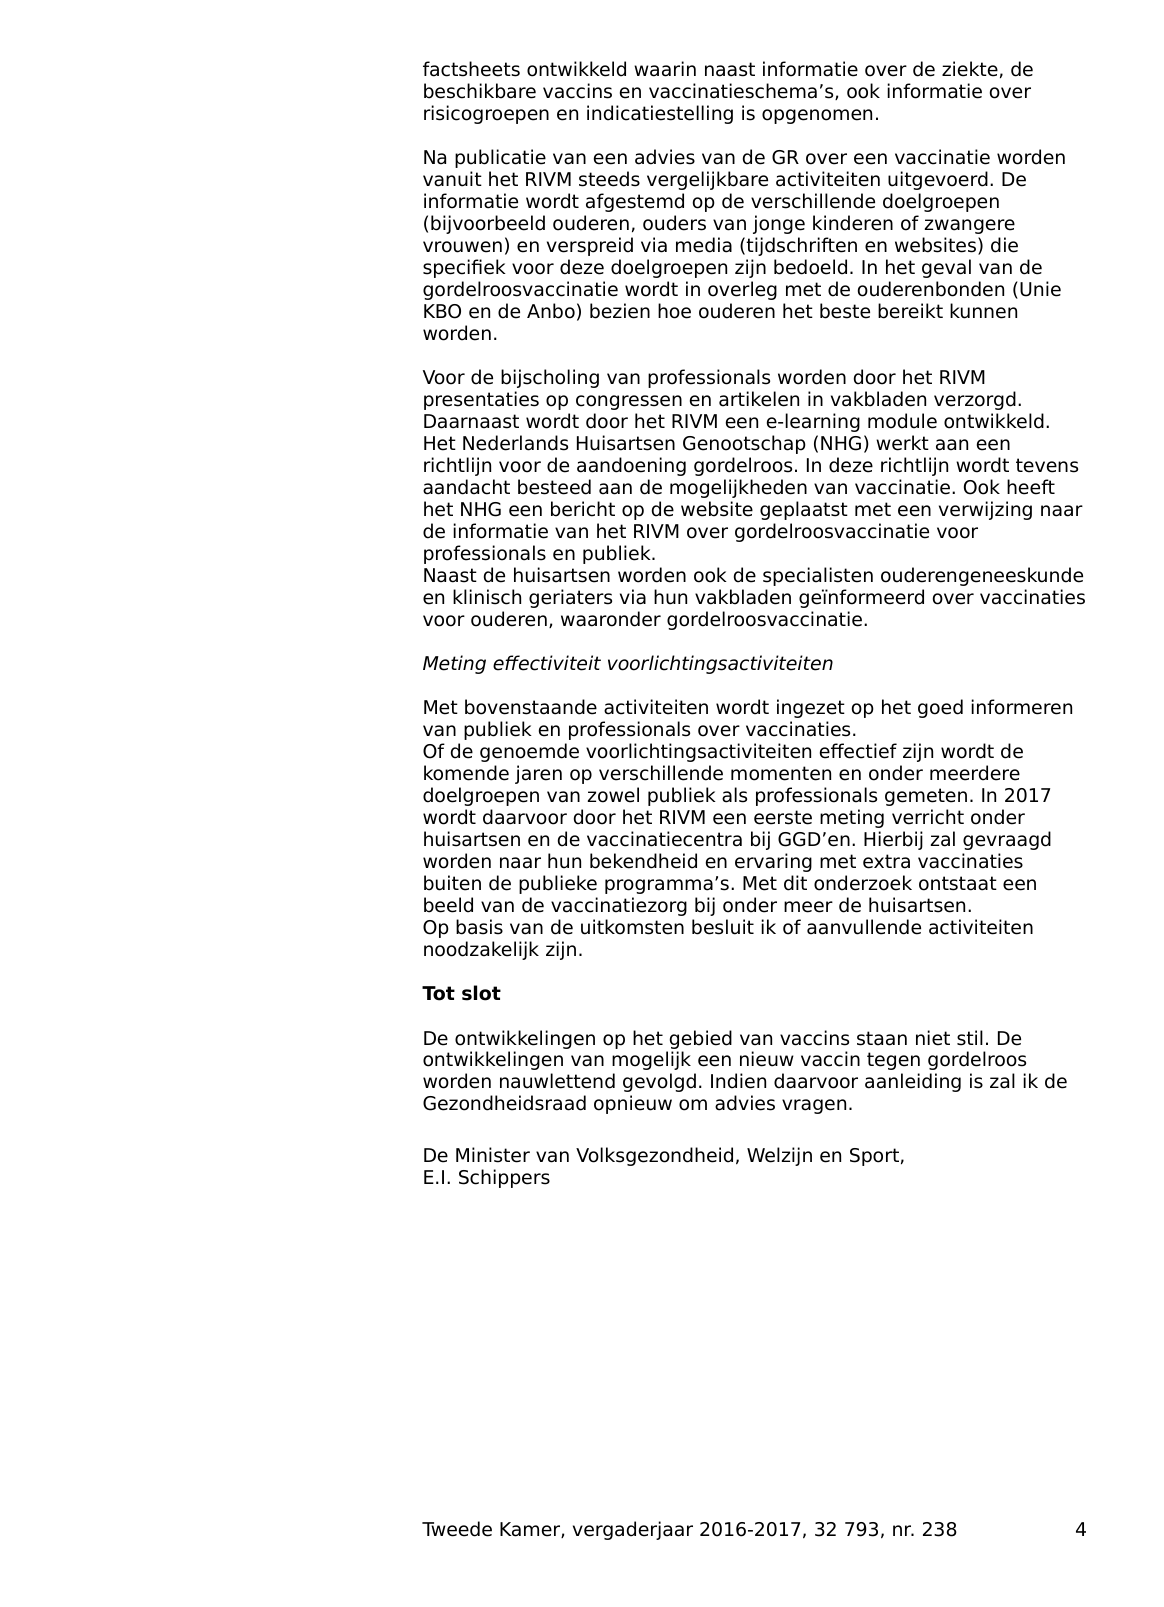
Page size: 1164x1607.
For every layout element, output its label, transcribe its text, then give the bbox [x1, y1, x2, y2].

text Het Nederlands Huisartsen Genootschap (NHG) werkt aan een richtlijn voor de aandoening gordelroos. In deze richtlijn wordt tevens aandacht besteed aan de mogelijkheden van vaccinatie. Ook heeft het NHG een bericht op de website geplaatst met een verwijzing naar de informatie van het RIVM over gordelroosvaccinatie voor professionals en publiek. [422, 433, 1087, 565]
text Na publicatie van een advies van de GR over een vaccinatie worden vanuit het RIVM steeds vergelijkbare activiteiten uitgevoerd. De informatie wordt afgestemd op de verschillende doelgroepen (bijvoorbeeld ouderen, ouders van jonge kinderen of zwangere vrouwen) en verspreid via media (tijdschriften en websites) die specifiek voor deze doelgroepen zijn bedoeld. In het geval van de gordelroosvaccinatie wordt in overleg met de ouderenbonden (Unie KBO en de Anbo) bezien hoe ouderen het beste bereikt kunnen worden. [422, 147, 1087, 345]
text Op basis van de uitkomsten besluit ik of aanvullende activiteiten noodzakelijk zijn. [422, 917, 1087, 961]
subtitle Meting effectiviteit voorlichtingsactiviteiten [422, 653, 1087, 675]
text De ontwikkelingen op het gebied van vaccins staan niet stil. De ontwikkelingen van mogelijk een nieuw vaccin tegen gordelroos worden nauwlettend gevolgd. Indien daarvoor aanleiding is zal ik de Gezondheidsraad opnieuw om advies vragen. [422, 1027, 1087, 1115]
text factsheets ontwikkeld waarin naast informatie over de ziekte, de beschikbare vaccins en vaccinatieschema’s, ook informatie over risicogroepen en indicatiestelling is opgenomen. [422, 59, 1087, 125]
text Voor de bijscholing van professionals worden door het RIVM presentaties op congressen en artikelen in vakbladen verzorgd. Daarnaast wordt door het RIVM een e-learning module ontwikkeld. [422, 367, 1087, 433]
text Met bovenstaande activiteiten wordt ingezet op het goed informeren van publiek en professionals over vaccinaties. [422, 697, 1087, 741]
text Naast de huisartsen worden ook de specialisten ouderengeneeskunde en klinisch geriaters via hun vakbladen geïnformeerd over vaccinaties voor ouderen, waaronder gordelroosvaccinatie. [422, 565, 1087, 631]
text Of de genoemde voorlichtingsactiviteiten effectief zijn wordt de komende jaren op verschillende momenten en onder meerdere doelgroepen van zowel publiek als professionals gemeten. In 2017 wordt daarvoor door het RIVM een eerste meting verricht onder huisartsen en de vaccinatiecentra bij GGD’en. Hierbij zal gevraagd worden naar hun bekendheid en ervaring met extra vaccinaties buiten de publieke programma’s. Met dit onderzoek ontstaat een beeld van de vaccinatiezorg bij onder meer de huisartsen. [422, 741, 1087, 917]
text De Minister van Volksgezondheid, Welzijn en Sport, E.I. Schippers [422, 1145, 1087, 1189]
subtitle Tot slot [422, 983, 1087, 1005]
